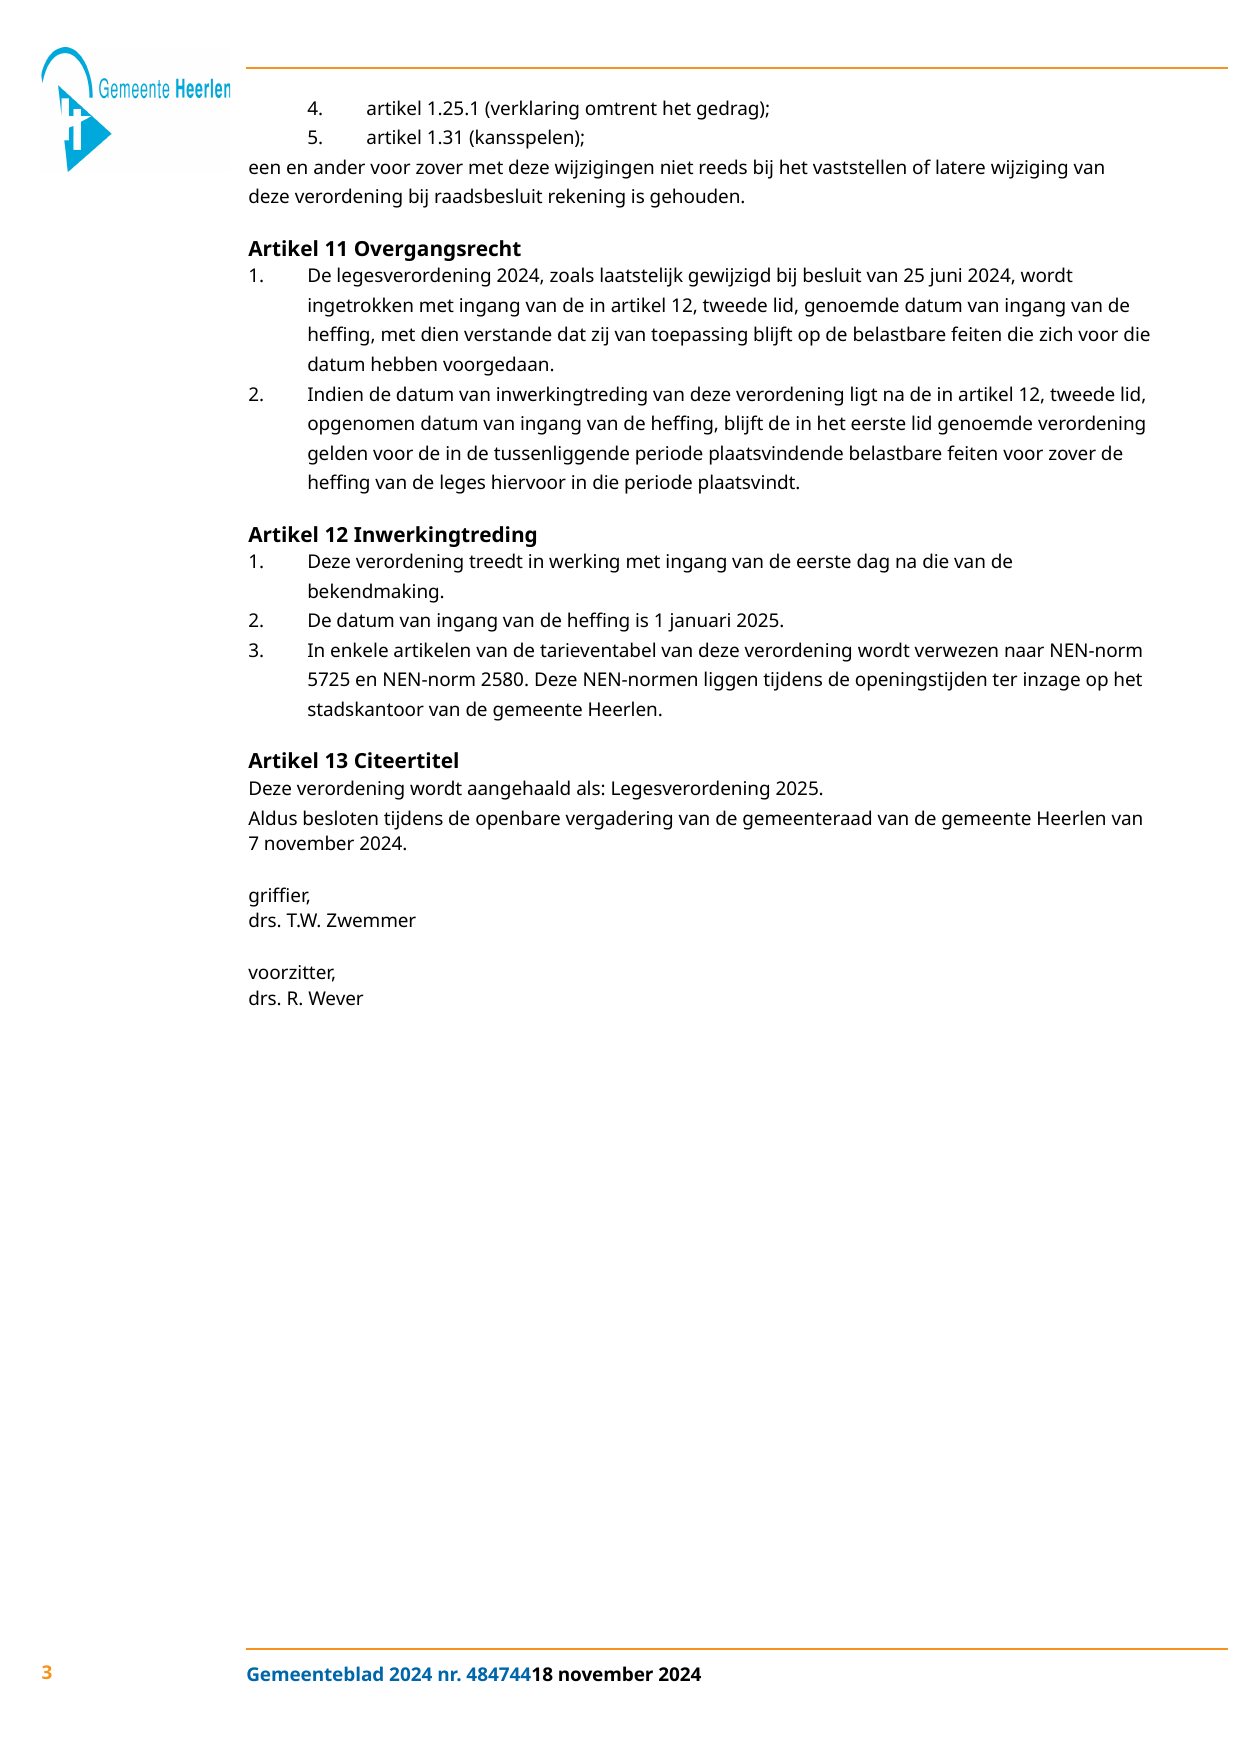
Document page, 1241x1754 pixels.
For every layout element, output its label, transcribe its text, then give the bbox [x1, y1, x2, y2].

text Deze verordening wordt aangehaald als: Legesverordening 2025. [248, 775, 1152, 801]
text griffier, [248, 882, 1152, 908]
text drs. T.W. Zwemmer [248, 908, 1152, 933]
text drs. R. Wever [248, 985, 1152, 1011]
picture [41, 47, 231, 172]
text Artikel 11 Overgangsrecht [248, 234, 1152, 262]
list De datum van ingang van de heffing is 1 januari 2025. [248, 607, 1152, 633]
list De legesverordening 2024, zoals laatstelijk gewijzigd bij besluit van 25 juni 2024, wordt ingetrokken met ingang van de in artikel 12, tweede lid, genoemde datum van ingang van de heffing, met dien verstande dat zij van toepassing blijft op de belastbare feiten die zich voor die datum hebben voorgedaan. [248, 262, 1152, 377]
text Artikel 13 Citeertitel [248, 747, 1152, 775]
text Aldus besloten tijdens de openbare vergadering van de gemeenteraad van de gemeente Heerlen van 7 november 2024. [248, 805, 1152, 856]
list In enkele artikelen van de tarieventabel van deze verordening wordt verwezen naar NEN-norm 5725 en NEN-norm 2580. Deze NEN-normen liggen tijdens de openingstijden ter inzage op het stadskantoor van de gemeente Heerlen. [248, 637, 1152, 722]
text Artikel 12 Inwerkingtreding [248, 520, 1152, 548]
text een en ander voor zover met deze wijzigingen niet reeds bij het vaststellen of latere wijziging van deze verordening bij raadsbesluit rekening is gehouden. [248, 154, 1152, 209]
picture [41, 47, 59, 70]
text voorzitter, [248, 959, 1152, 985]
list artikel 1.25.1 (verklaring omtrent het gedrag); [307, 95, 1152, 121]
list Indien de datum van inwerkingtreding van deze verordening ligt na de in artikel 12, tweede lid, opgenomen datum van ingang van de heffing, blijft de in het eerste lid genoemde verordening gelden voor de in de tussenliggende periode plaatsvindende belastbare feiten voor zover de heffing van de leges hiervoor in die periode plaatsvindt. [248, 381, 1152, 495]
list artikel 1.31 (kansspelen); [307, 124, 1152, 150]
list Deze verordening treedt in werking met ingang van de eerste dag na die van de bekendmaking. [248, 548, 1152, 604]
